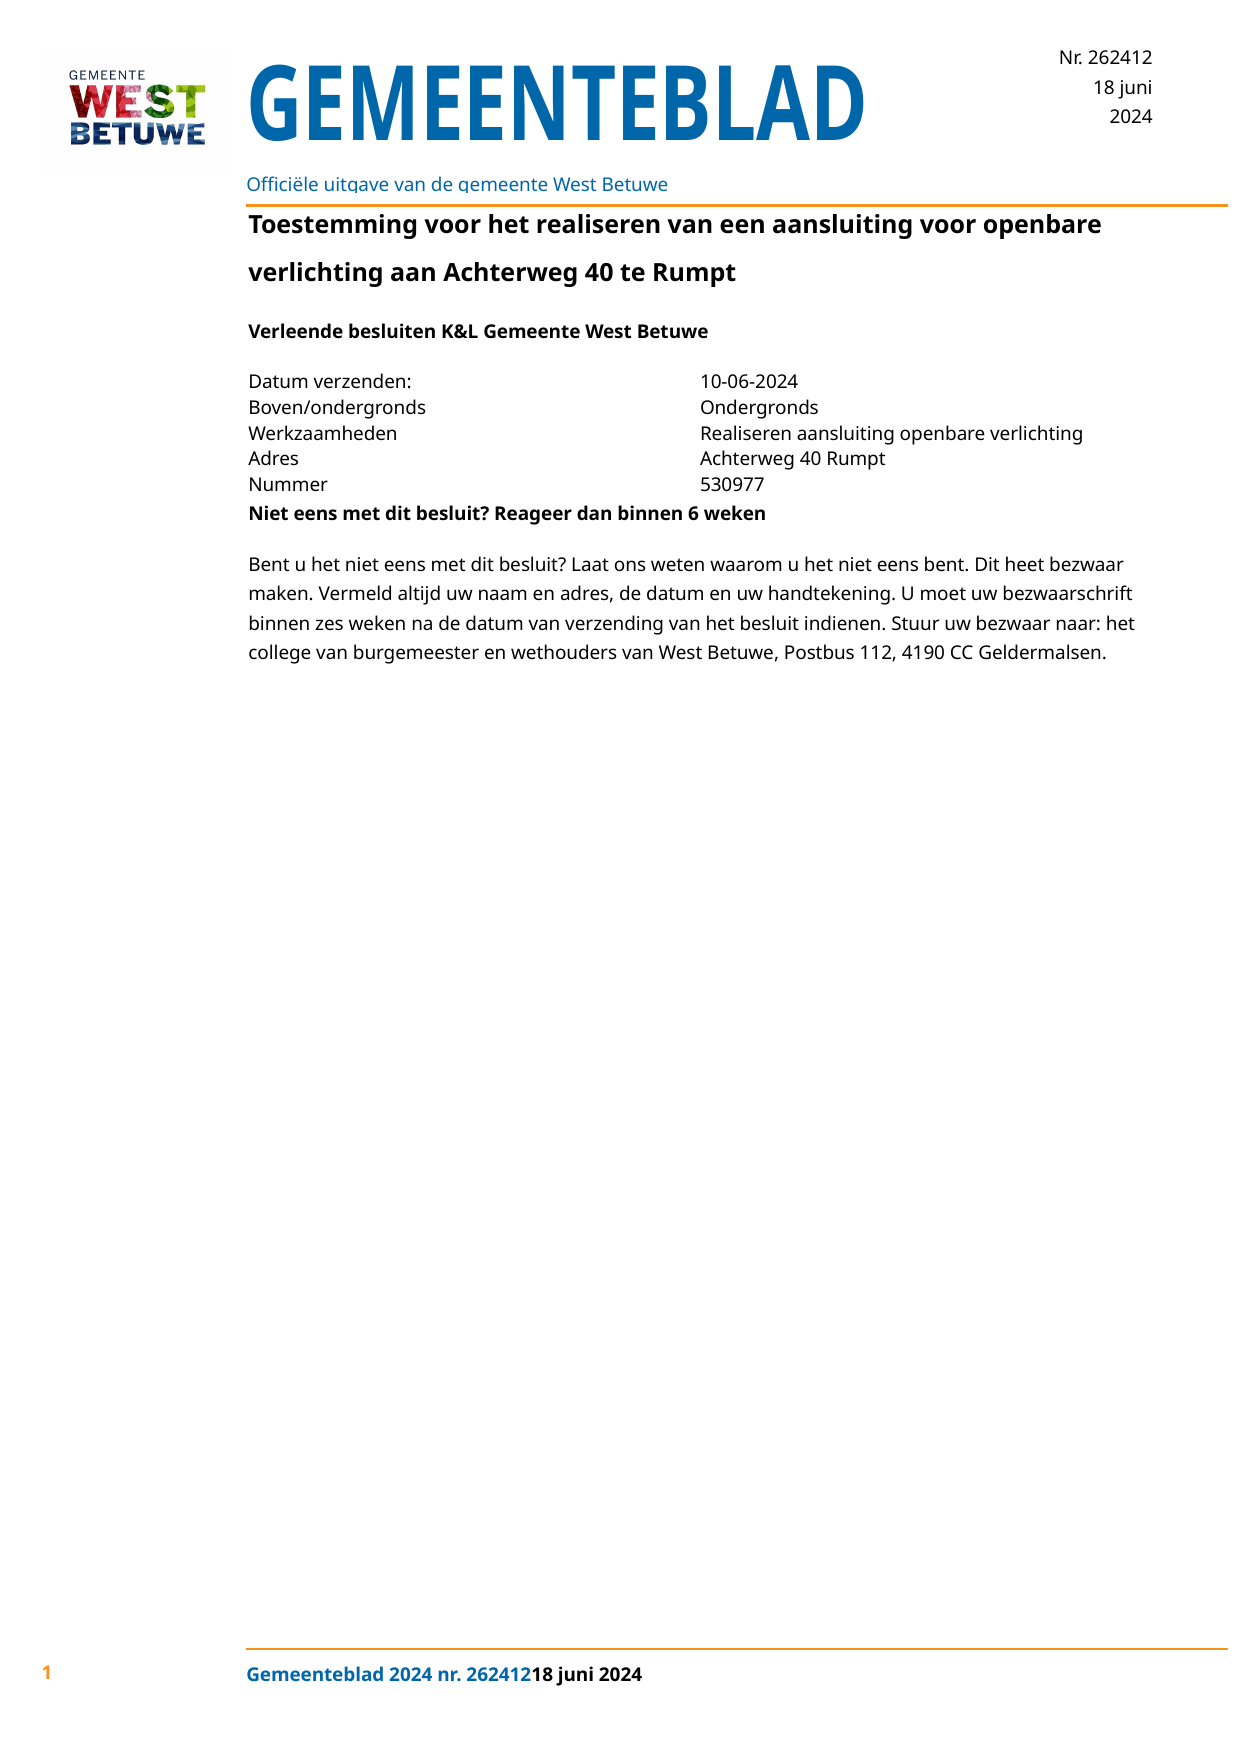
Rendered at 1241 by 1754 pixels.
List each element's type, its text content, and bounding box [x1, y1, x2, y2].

text Verleende besluiten K&L Gemeente West Betuwe [248, 318, 1152, 344]
text Niet eens met dit besluit? Reageer dan binnen 6 weken [248, 500, 1152, 526]
picture [41, 47, 231, 172]
table_cell Achterweg 40 Rumpt [700, 446, 1152, 471]
table_cell Adres [248, 446, 700, 471]
table_header 10-06-2024 [700, 369, 1152, 394]
text Bent u het niet eens met dit besluit? Laat ons weten waarom u het niet eens bent. Dit heet bezwaar maken. Vermeld altijd uw naam en adres, de datum en uw handtekening. U moet uw bezwaarschrift binnen zes weken na de datum van verzending van het besluit indienen. Stuur uw bezwaar naar: het college van burgemeester en wethouders van West Betuwe, Postbus 112, 4190 CC Geldermalsen. [248, 551, 1152, 665]
table_header Datum verzenden: [248, 369, 700, 394]
table_cell Ondergronds [700, 394, 1152, 420]
table_cell Werkzaamheden [248, 420, 700, 446]
table_cell Nummer [248, 471, 700, 497]
table_cell Boven/ondergronds [248, 394, 700, 420]
table_cell 530977 [700, 471, 1152, 497]
text Toestemming voor het realiseren van een aansluiting voor openbare verlichting aan Achterweg 40 te Rumpt [248, 207, 1152, 288]
table_cell Realiseren aansluiting openbare verlichting [700, 420, 1152, 446]
